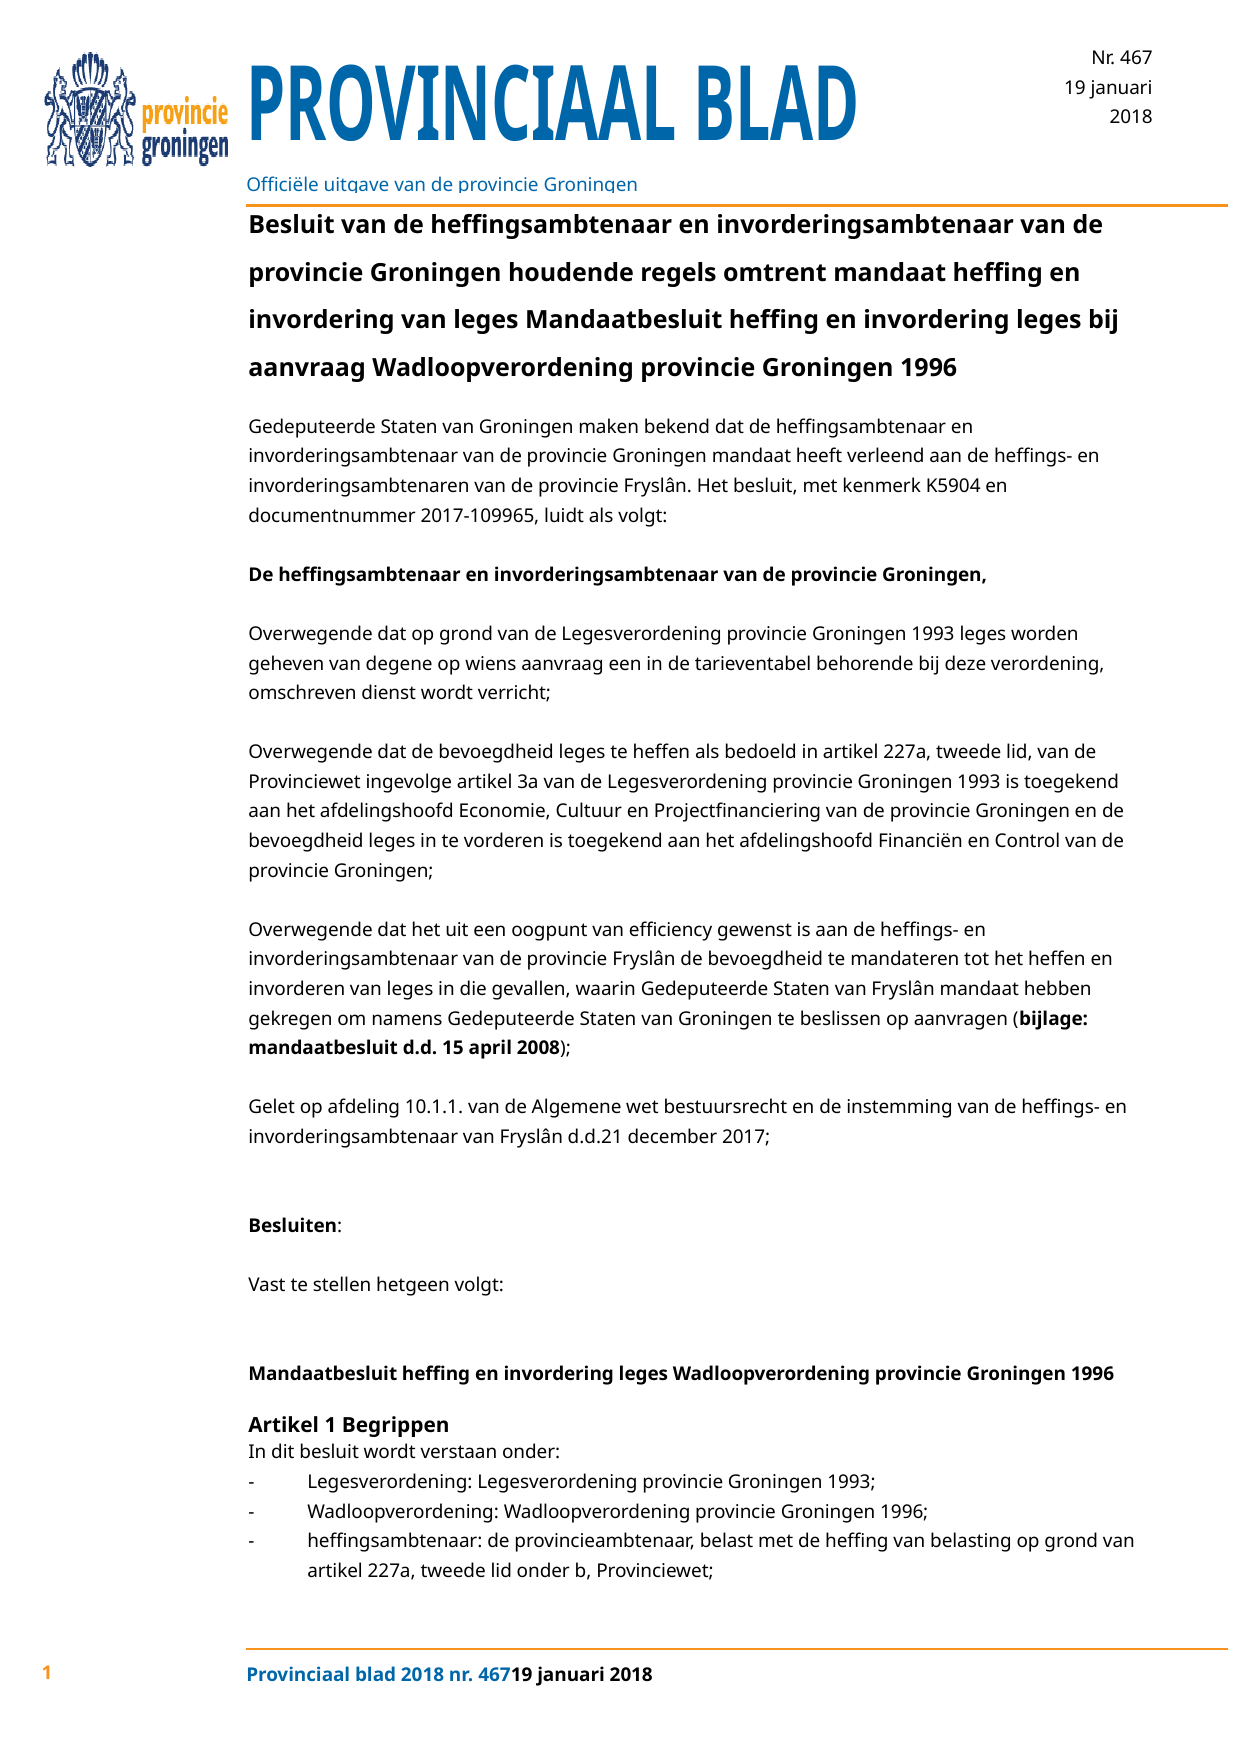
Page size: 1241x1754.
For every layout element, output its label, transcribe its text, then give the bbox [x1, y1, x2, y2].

text Vast te stellen hetgeen volgt: [248, 1271, 1152, 1297]
text Artikel 1 Begrippen [248, 1410, 1152, 1439]
text Mandaatbesluit heffing en invordering leges Wadloopverordening provincie Groningen 1996 [248, 1360, 1152, 1386]
text Overwegende dat het uit een oogpunt van efficiency gewenst is aan de heffings- en invorderingsambtenaar van de provincie Fryslân de bevoegdheid te mandateren tot het heffen en invorderen van leges in die gevallen, waarin Gedeputeerde Staten van Fryslân mandaat hebben gekregen om namens Gedeputeerde Staten van Groningen te beslissen op aanvragen (bijlage: mandaatbesluit d.d. 15 april 2008); [248, 916, 1152, 1060]
text Besluiten: [248, 1212, 1152, 1238]
list Legesverordening: Legesverordening provincie Groningen 1993; [248, 1468, 1152, 1494]
text Besluit van de heffingsambtenaar en invorderingsambtenaar van de provincie Groningen houdende regels omtrent mandaat heffing en invordering van leges Mandaatbesluit heffing en invordering leges bij aanvraag Wadloopverordening provincie Groningen 1996 [248, 207, 1152, 384]
text Gelet op afdeling 10.1.1. van de Algemene wet bestuursrecht en de instemming van de heffings- en invorderingsambtenaar van Fryslân d.d.21 december 2017; [248, 1093, 1152, 1149]
text De heffingsambtenaar en invorderingsambtenaar van de provincie Groningen, [248, 561, 1152, 587]
list heffingsambtenaar: de provincieambtenaar, belast met de heffing van belasting op grond van artikel 227a, tweede lid onder b, Provinciewet; [248, 1527, 1152, 1583]
picture [41, 47, 231, 172]
text Overwegende dat de bevoegdheid leges te heffen als bedoeld in artikel 227a, tweede lid, van de Provinciewet ingevolge artikel 3a van de Legesverordening provincie Groningen 1993 is toegekend aan het afdelingshoofd Economie, Cultuur en Projectfinanciering van de provincie Groningen en de bevoegdheid leges in te vorderen is toegekend aan het afdelingshoofd Financiën en Control van de provincie Groningen; [248, 738, 1152, 883]
text Gedeputeerde Staten van Groningen maken bekend dat de heffingsambtenaar en invorderingsambtenaar van de provincie Groningen mandaat heeft verleend aan de heffings- en invorderingsambtenaren van de provincie Fryslân. Het besluit, met kenmerk K5904 en documentnummer 2017-109965, luidt als volgt: [248, 413, 1152, 528]
text Overwegende dat op grond van de Legesverordening provincie Groningen 1993 leges worden geheven van degene op wiens aanvraag een in de tarieventabel behorende bij deze verordening, omschreven dienst wordt verricht; [248, 620, 1152, 705]
list Wadloopverordening: Wadloopverordening provincie Groningen 1996; [248, 1498, 1152, 1523]
text In dit besluit wordt verstaan onder: [248, 1439, 1152, 1464]
